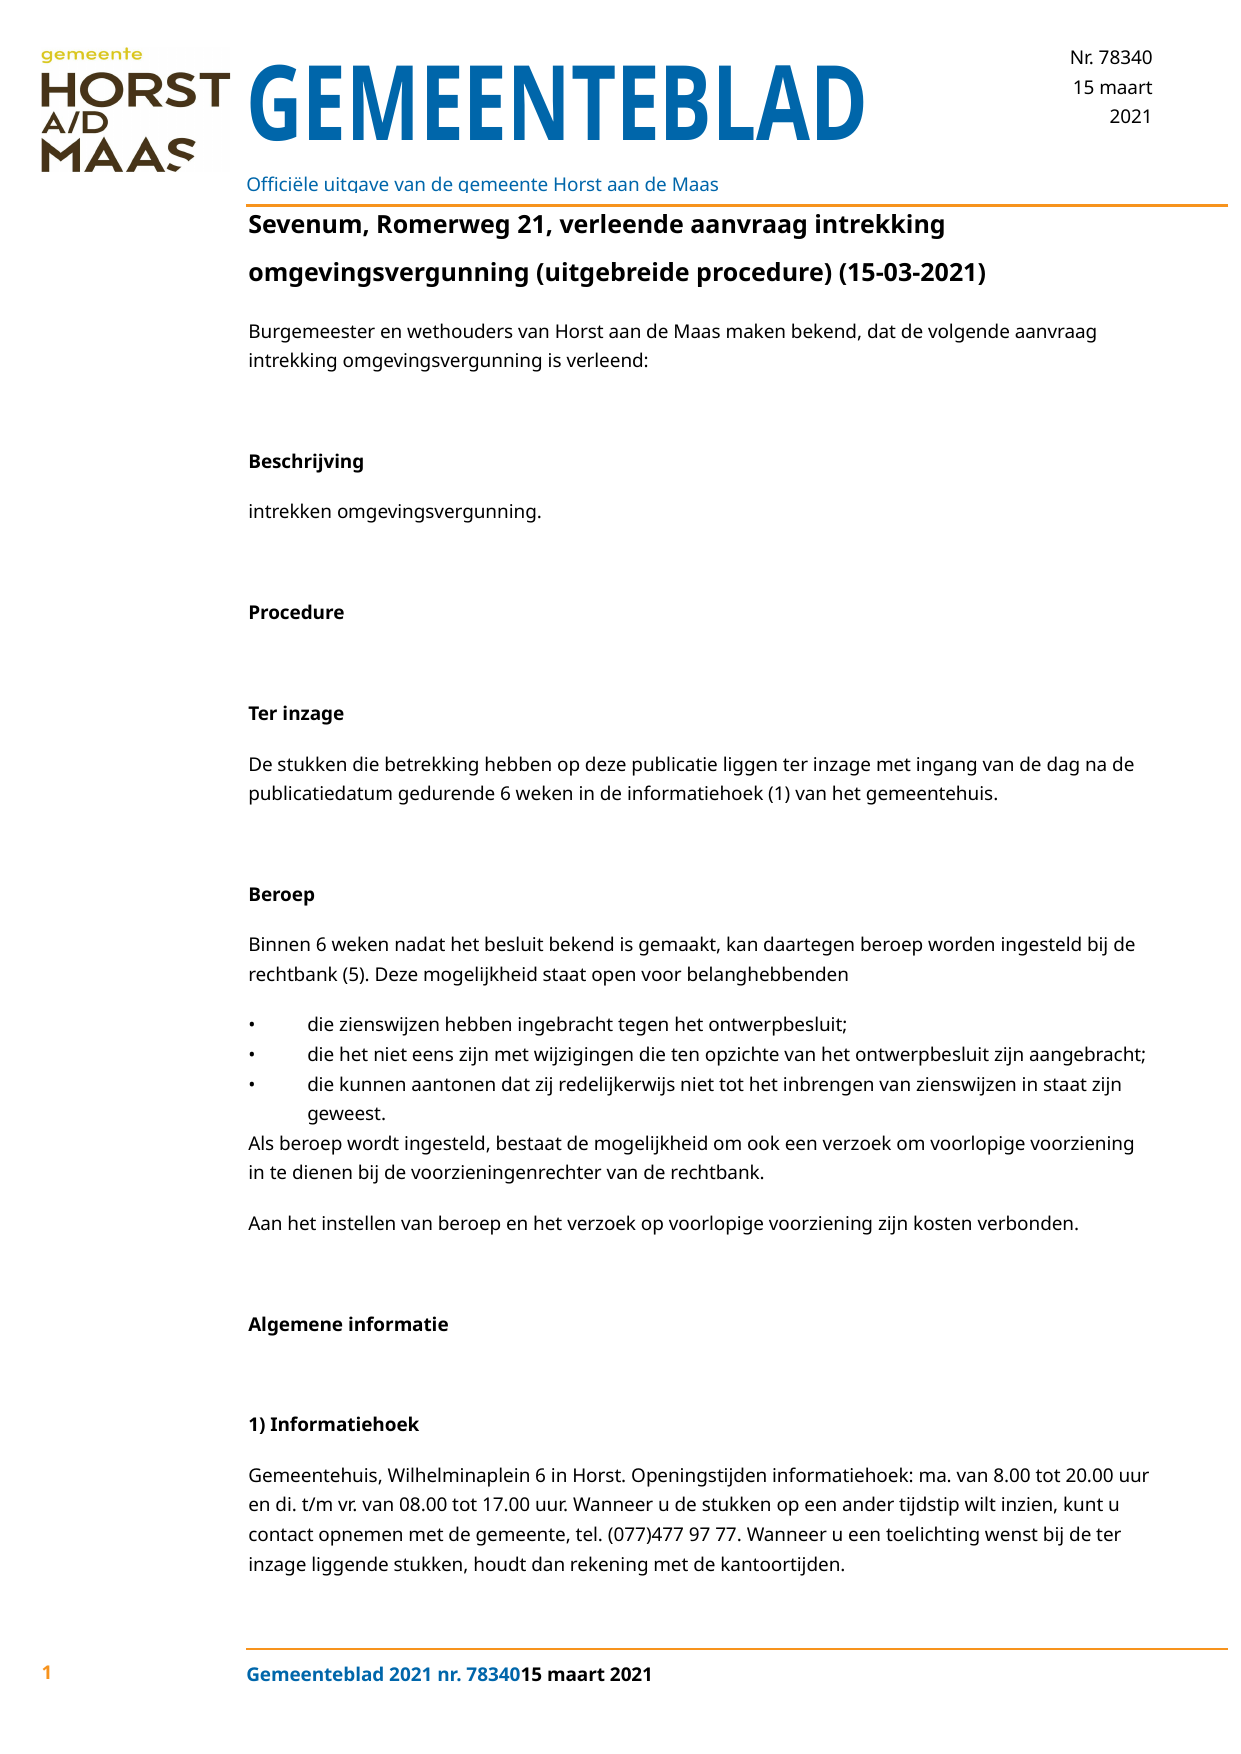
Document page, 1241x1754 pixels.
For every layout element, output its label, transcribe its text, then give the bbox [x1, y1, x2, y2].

text Beschrijving [248, 448, 1152, 474]
text De stukken die betrekking hebben op deze publicatie liggen ter inzage met ingang van de dag na de publicatiedatum gedurende 6 weken in de informatiehoek (1) van het gemeentehuis. [248, 751, 1152, 806]
text Gemeentehuis, Wilhelminaplein 6 in Horst. Openingstijden informatiehoek: ma. van 8.00 tot 20.00 uur en di. t/m vr. van 08.00 tot 17.00 uur. Wanneer u de stukken op een ander tijdstip wilt inzien, kunt u contact opnemen met de gemeente, tel. (077)477 97 77. Wanneer u een toelichting wenst bij de ter inzage liggende stukken, houdt dan rekening met de kantoortijden. [248, 1462, 1152, 1577]
text Sevenum, Romerweg 21, verleende aanvraag intrekking omgevingsvergunning (uitgebreide procedure) (15-03-2021) [248, 207, 1152, 288]
text Algemene informatie [248, 1311, 1152, 1337]
text Als beroep wordt ingesteld, bestaat de mogelijkheid om ook een verzoek om voorlopige voorziening in te dienen bij de voorzieningenrechter van de rechtbank. [248, 1130, 1152, 1185]
text Burgemeester en wethouders van Horst aan de Maas maken bekend, dat de volgende aanvraag intrekking omgevingsvergunning is verleend: [248, 318, 1152, 373]
list die het niet eens zijn met wijzigingen die ten opzichte van het ontwerpbesluit zijn aangebracht; [248, 1041, 1152, 1067]
text Aan het instellen van beroep en het verzoek op voorlopige voorziening zijn kosten verbonden. [248, 1210, 1152, 1236]
list die zienswijzen hebben ingebracht tegen het ontwerpbesluit; [248, 1012, 1152, 1037]
text Binnen 6 weken nadat het besluit bekend is gemaakt, kan daartegen beroep worden ingesteld bij de rechtbank (5). Deze mogelijkheid staat open voor belanghebbenden [248, 932, 1152, 987]
text Procedure [248, 599, 1152, 625]
text intrekken omgevingsvergunning. [248, 499, 1152, 524]
list die kunnen aantonen dat zij redelijkerwijs niet tot het inbrengen van zienswijzen in staat zijn geweest. [248, 1071, 1152, 1126]
text 1) Informatiehoek [248, 1412, 1152, 1437]
text Ter inzage [248, 700, 1152, 726]
picture [41, 47, 231, 172]
text Beroep [248, 881, 1152, 907]
